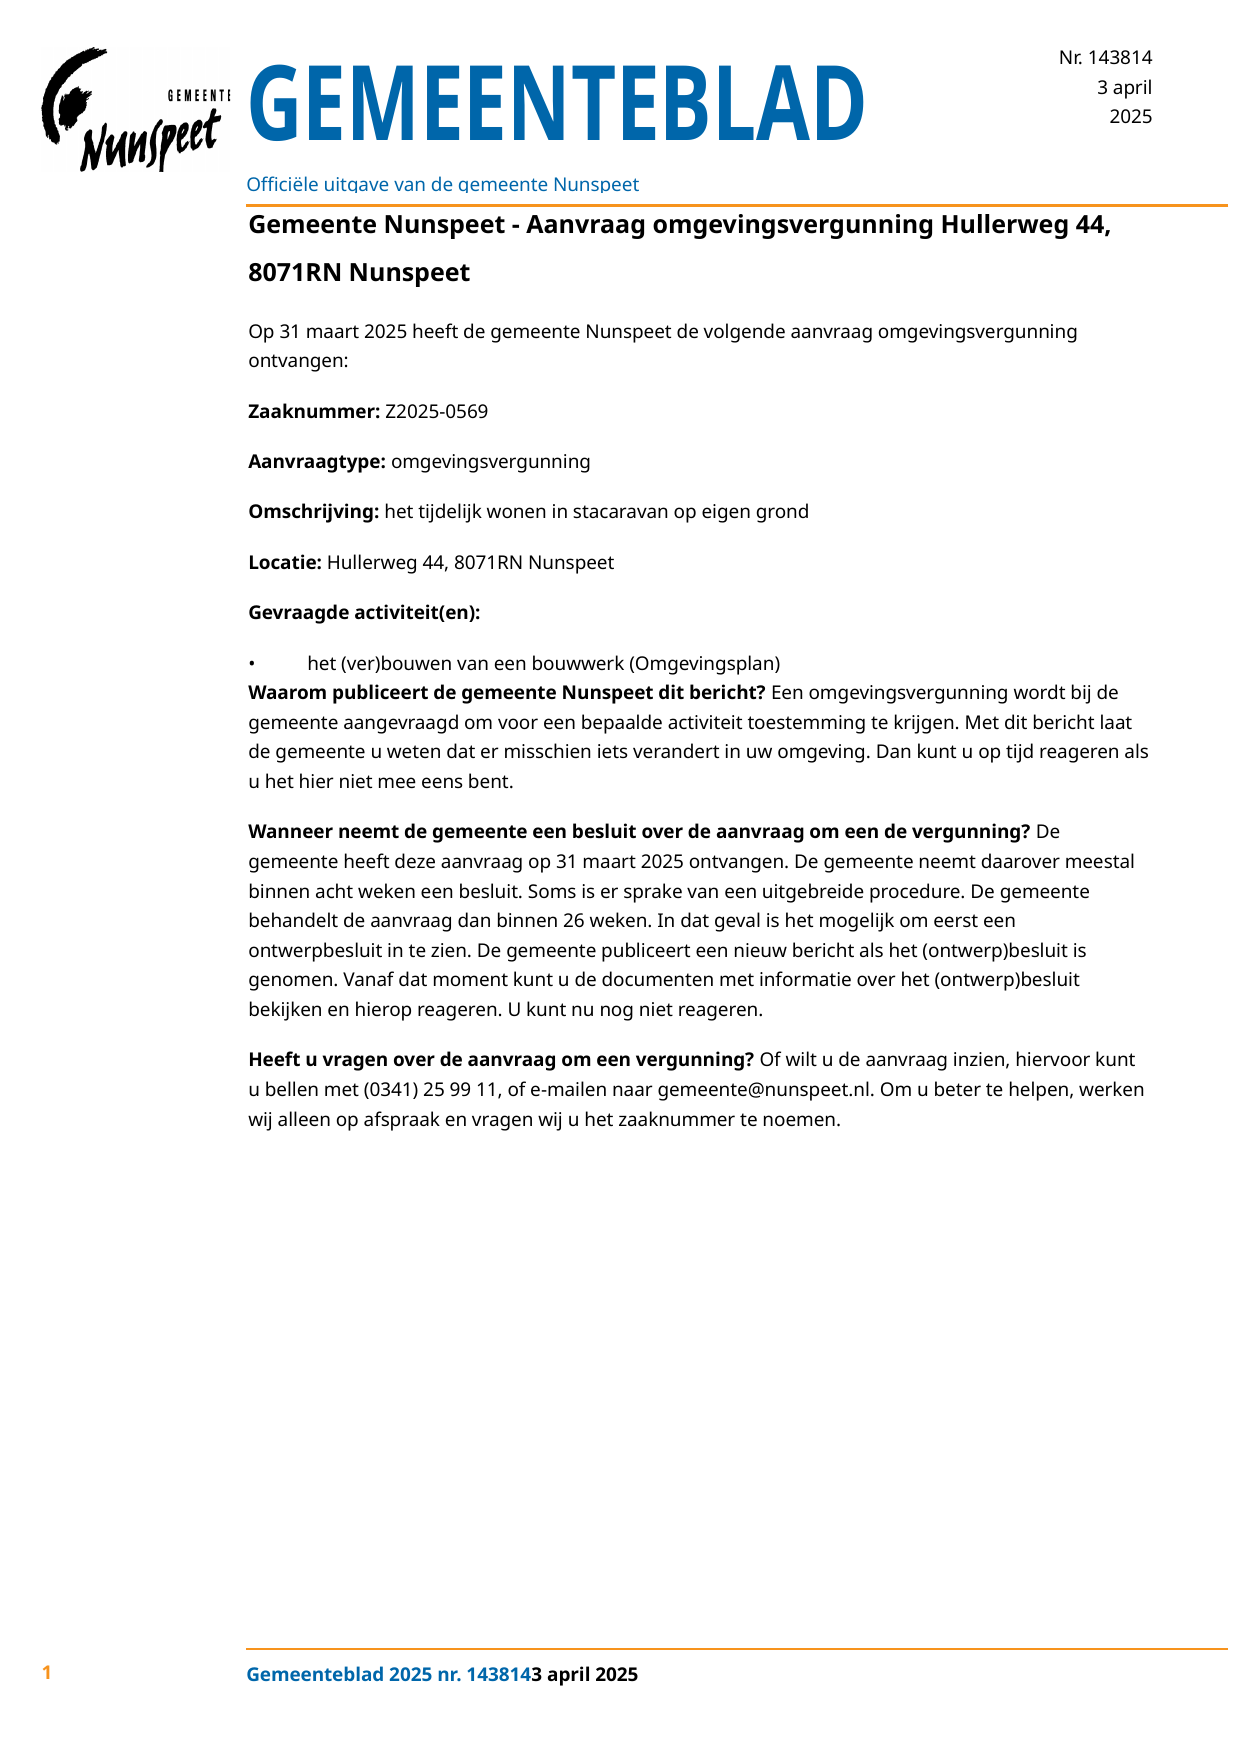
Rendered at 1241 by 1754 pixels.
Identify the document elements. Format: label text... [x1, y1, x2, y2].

text Op 31 maart 2025 heeft de gemeente Nunspeet de volgende aanvraag omgevingsvergunning ontvangen: [248, 318, 1152, 373]
text Aanvraagtype: omgevingsvergunning [248, 448, 1152, 474]
text Zaaknummer: Z2025-0569 [248, 398, 1152, 424]
text Heeft u vragen over de aanvraag om een vergunning? Of wilt u de aanvraag inzien, hiervoor kunt u bellen met (0341) 25 99 11, of e-mailen naar gemeente@nunspeet.nl. Om u beter te helpen, werken wij alleen op afspraak en vragen wij u het zaaknummer te noemen. [248, 1047, 1152, 1132]
text Locatie: Hullerweg 44, 8071RN Nunspeet [248, 549, 1152, 575]
text Gemeente Nunspeet - Aanvraag omgevingsvergunning Hullerweg 44, 8071RN Nunspeet [248, 207, 1152, 288]
text Wanneer neemt de gemeente een besluit over de aanvraag om een de vergunning? De gemeente heeft deze aanvraag op 31 maart 2025 ontvangen. De gemeente neemt daarover meestal binnen acht weken een besluit. Soms is er sprake van een uitgebreide procedure. De gemeente behandelt de aanvraag dan binnen 26 weken. In dat geval is het mogelijk om eerst een ontwerpbesluit in te zien. De gemeente publiceert een nieuw bericht als het (ontwerp)besluit is genomen. Vanaf dat moment kunt u de documenten met informatie over het (ontwerp)besluit bekijken en hierop reageren. U kunt nu nog niet reageren. [248, 819, 1152, 1022]
text Omschrijving: het tijdelijk wonen in stacaravan op eigen grond [248, 499, 1152, 524]
text Waarom publiceert de gemeente Nunspeet dit bericht? Een omgevingsvergunning wordt bij de gemeente aangevraagd om voor een bepaalde activiteit toestemming te krijgen. Met dit bericht laat de gemeente u weten dat er misschien iets verandert in uw omgeving. Dan kunt u op tijd reageren als u het hier niet mee eens bent. [248, 679, 1152, 794]
picture [41, 47, 231, 172]
text Gevraagde activiteit(en): [248, 599, 1152, 625]
list het (ver)bouwen van een bouwwerk (Omgevingsplan) [248, 650, 1152, 676]
